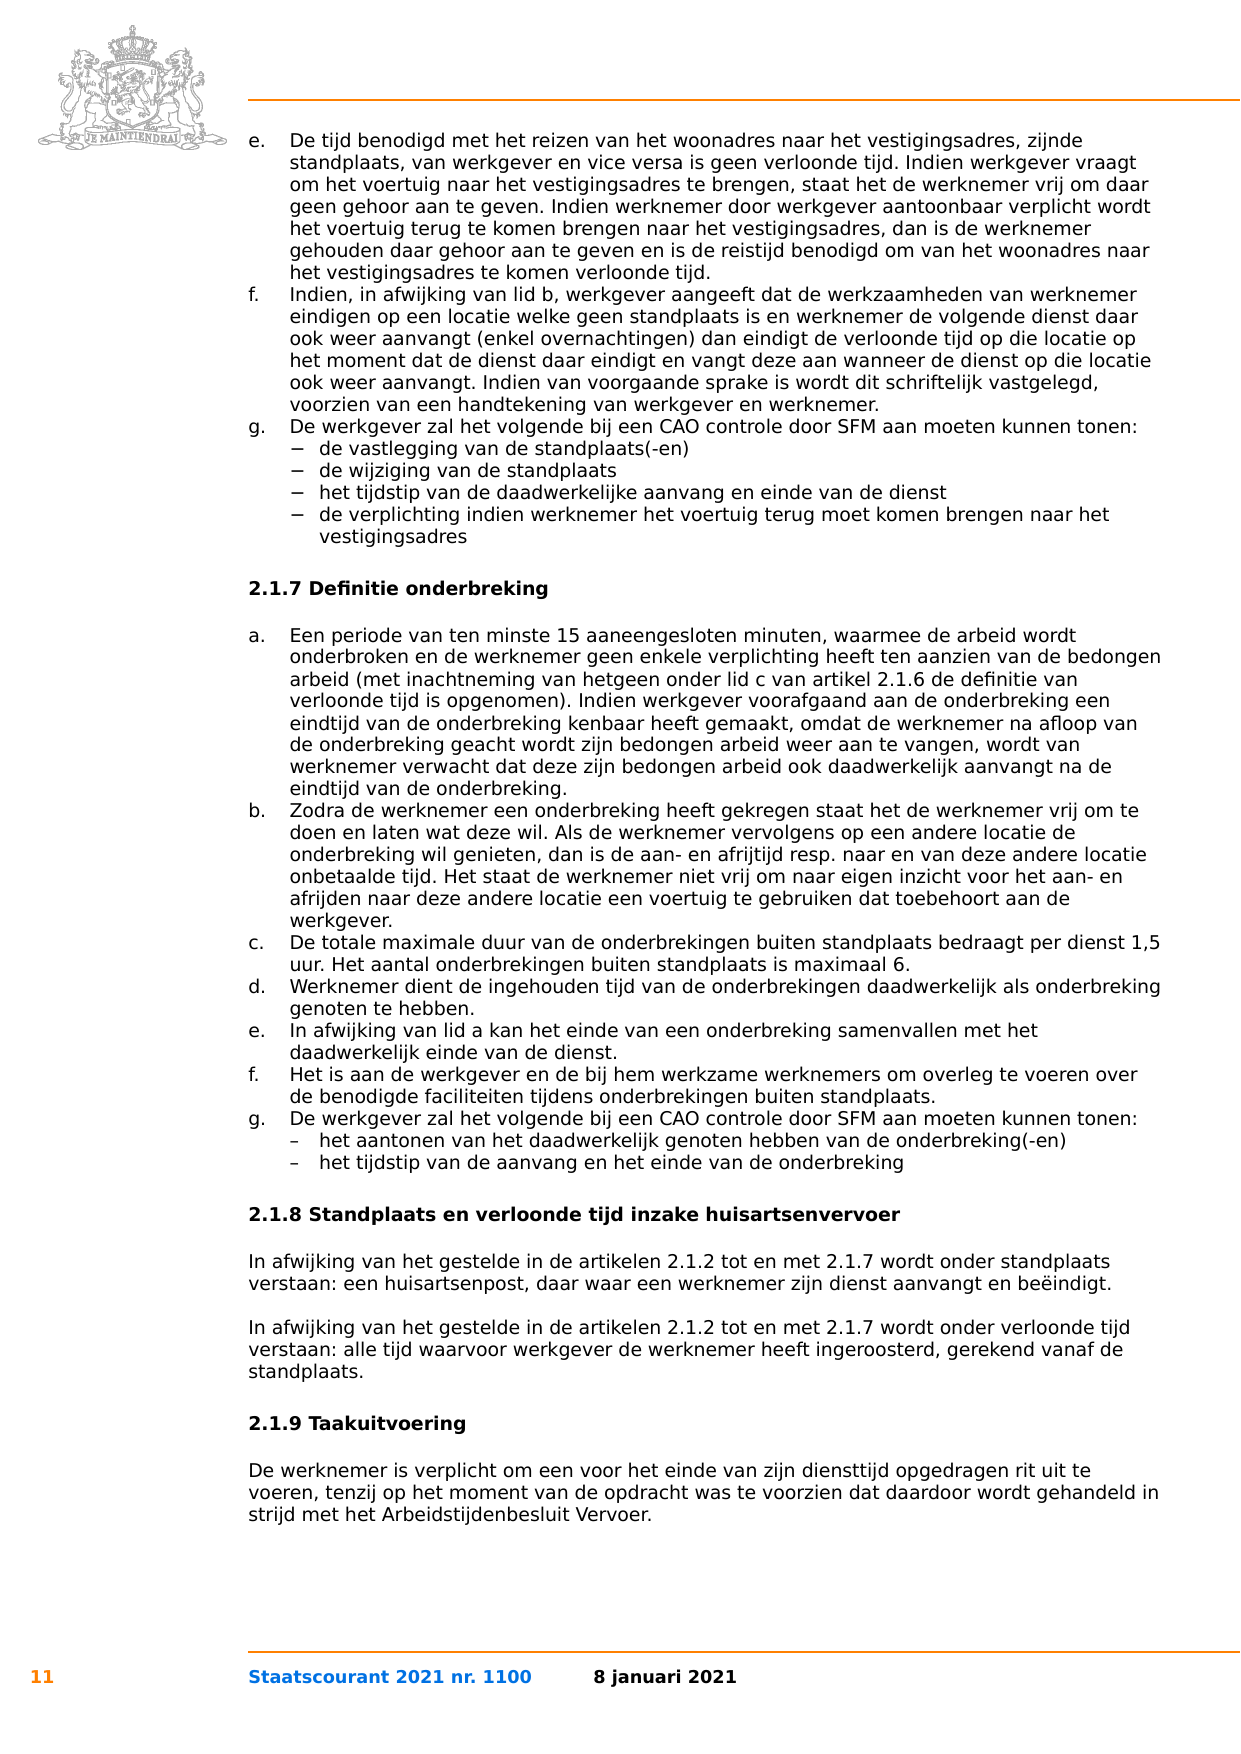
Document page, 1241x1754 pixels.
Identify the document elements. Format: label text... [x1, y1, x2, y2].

text e. In afwijking van lid a kan het einde van een onderbreking samenvallen met het daadwerkelijk einde van de dienst. [248, 1020, 1163, 1064]
text In afwijking van het gestelde in de artikelen 2.1.2 tot en met 2.1.7 wordt onder standplaats verstaan: een huisartsenpost, daar waar een werknemer zijn dienst aanvangt en beëindigt. [248, 1251, 1163, 1295]
subtitle 2.1.8 Standplaats en verloonde tijd inzake huisartsenvervoer [248, 1204, 1163, 1226]
subtitle 2.1.9 Taakuitvoering [248, 1413, 1163, 1435]
text f. Het is aan de werkgever en de bij hem werkzame werknemers om overleg te voeren over de benodigde faciliteiten tijdens onderbrekingen buiten standplaats. [248, 1064, 1163, 1108]
text In afwijking van het gestelde in de artikelen 2.1.2 tot en met 2.1.7 wordt onder verloonde tijd verstaan: alle tijd waarvoor werkgever de werknemer heeft ingeroosterd, gerekend vanaf de standplaats. [248, 1317, 1163, 1383]
text d. Werknemer dient de ingehouden tijd van de onderbrekingen daadwerkelijk als onderbreking genoten te hebben. [248, 976, 1163, 1020]
text g. De werkgever zal het volgende bij een CAO controle door SFM aan moeten kunnen tonen: [248, 1108, 1163, 1130]
text b. Zodra de werknemer een onderbreking heeft gekregen staat het de werknemer vrij om te doen en laten wat deze wil. Als de werknemer vervolgens op een andere locatie de onderbreking wil genieten, dan is de aan- en afrijtijd resp. naar en van deze andere locatie onbetaalde tijd. Het staat de werknemer niet vrij om naar eigen inzicht voor het aan- en afrijden naar deze andere locatie een voertuig te gebruiken dat toebehoort aan de werkgever. [248, 800, 1163, 932]
text − de vastlegging van de standplaats(-en) [289, 438, 1163, 459]
text − de verplichting indien werknemer het voertuig terug moet komen brengen naar het vestigingsadres [289, 503, 1163, 547]
text De werknemer is verplicht om een voor het einde van zijn diensttijd opgedragen rit uit te voeren, tenzij op het moment van de opdracht was te voorzien dat daardoor wordt gehandeld in strijd met het Arbeidstijdenbesluit Vervoer. [248, 1460, 1163, 1526]
text e. De tijd benodigd met het reizen van het woonadres naar het vestigingsadres, zijnde standplaats, van werkgever en vice versa is geen verloonde tijd. Indien werkgever vraagt om het voertuig naar het vestigingsadres te brengen, staat het de werknemer vrij om daar geen gehoor aan te geven. Indien werknemer door werkgever aantoonbaar verplicht wordt het voertuig terug te komen brengen naar het vestigingsadres, dan is de werknemer gehouden daar gehoor aan te geven en is de reistijd benodigd om van het woonadres naar het vestigingsadres te komen verloonde tijd. [248, 130, 1163, 284]
text c. De totale maximale duur van de onderbrekingen buiten standplaats bedraagt per dienst 1,5 uur. Het aantal onderbrekingen buiten standplaats is maximaal 6. [248, 932, 1163, 976]
subtitle 2.1.7 Definitie onderbreking [248, 577, 1163, 599]
text – het tijdstip van de aanvang en het einde van de onderbreking [289, 1152, 1163, 1174]
text − het tijdstip van de daadwerkelijke aanvang en einde van de dienst [289, 482, 1163, 503]
text − de wijziging van de standplaats [289, 459, 1163, 482]
text a. Een periode van ten minste 15 aaneengesloten minuten, waarmee de arbeid wordt onderbroken en de werknemer geen enkele verplichting heeft ten aanzien van de bedongen arbeid (met inachtneming van hetgeen onder lid c van artikel 2.1.6 de definitie van verloonde tijd is opgenomen). Indien werkgever voorafgaand aan de onderbreking een eindtijd van de onderbreking kenbaar heeft gemaakt, omdat de werknemer na afloop van de onderbreking geacht wordt zijn bedongen arbeid weer aan te vangen, wordt van werknemer verwacht dat deze zijn bedongen arbeid ook daadwerkelijk aanvangt na de eindtijd van de onderbreking. [248, 624, 1163, 800]
text – het aantonen van het daadwerkelijk genoten hebben van de onderbreking(-en) [289, 1130, 1163, 1152]
text g. De werkgever zal het volgende bij een CAO controle door SFM aan moeten kunnen tonen: [248, 416, 1163, 438]
text f. Indien, in afwijking van lid b, werkgever aangeeft dat de werkzaamheden van werknemer eindigen op een locatie welke geen standplaats is en werknemer de volgende dienst daar ook weer aanvangt (enkel overnachtingen) dan eindigt de verloonde tijd op die locatie op het moment dat de dienst daar eindigt en vangt deze aan wanneer de dienst op die locatie ook weer aanvangt. Indien van voorgaande sprake is wordt dit schriftelijk vastgelegd, voorzien van een handtekening van werkgever en werknemer. [248, 284, 1163, 416]
picture [38, 25, 227, 150]
